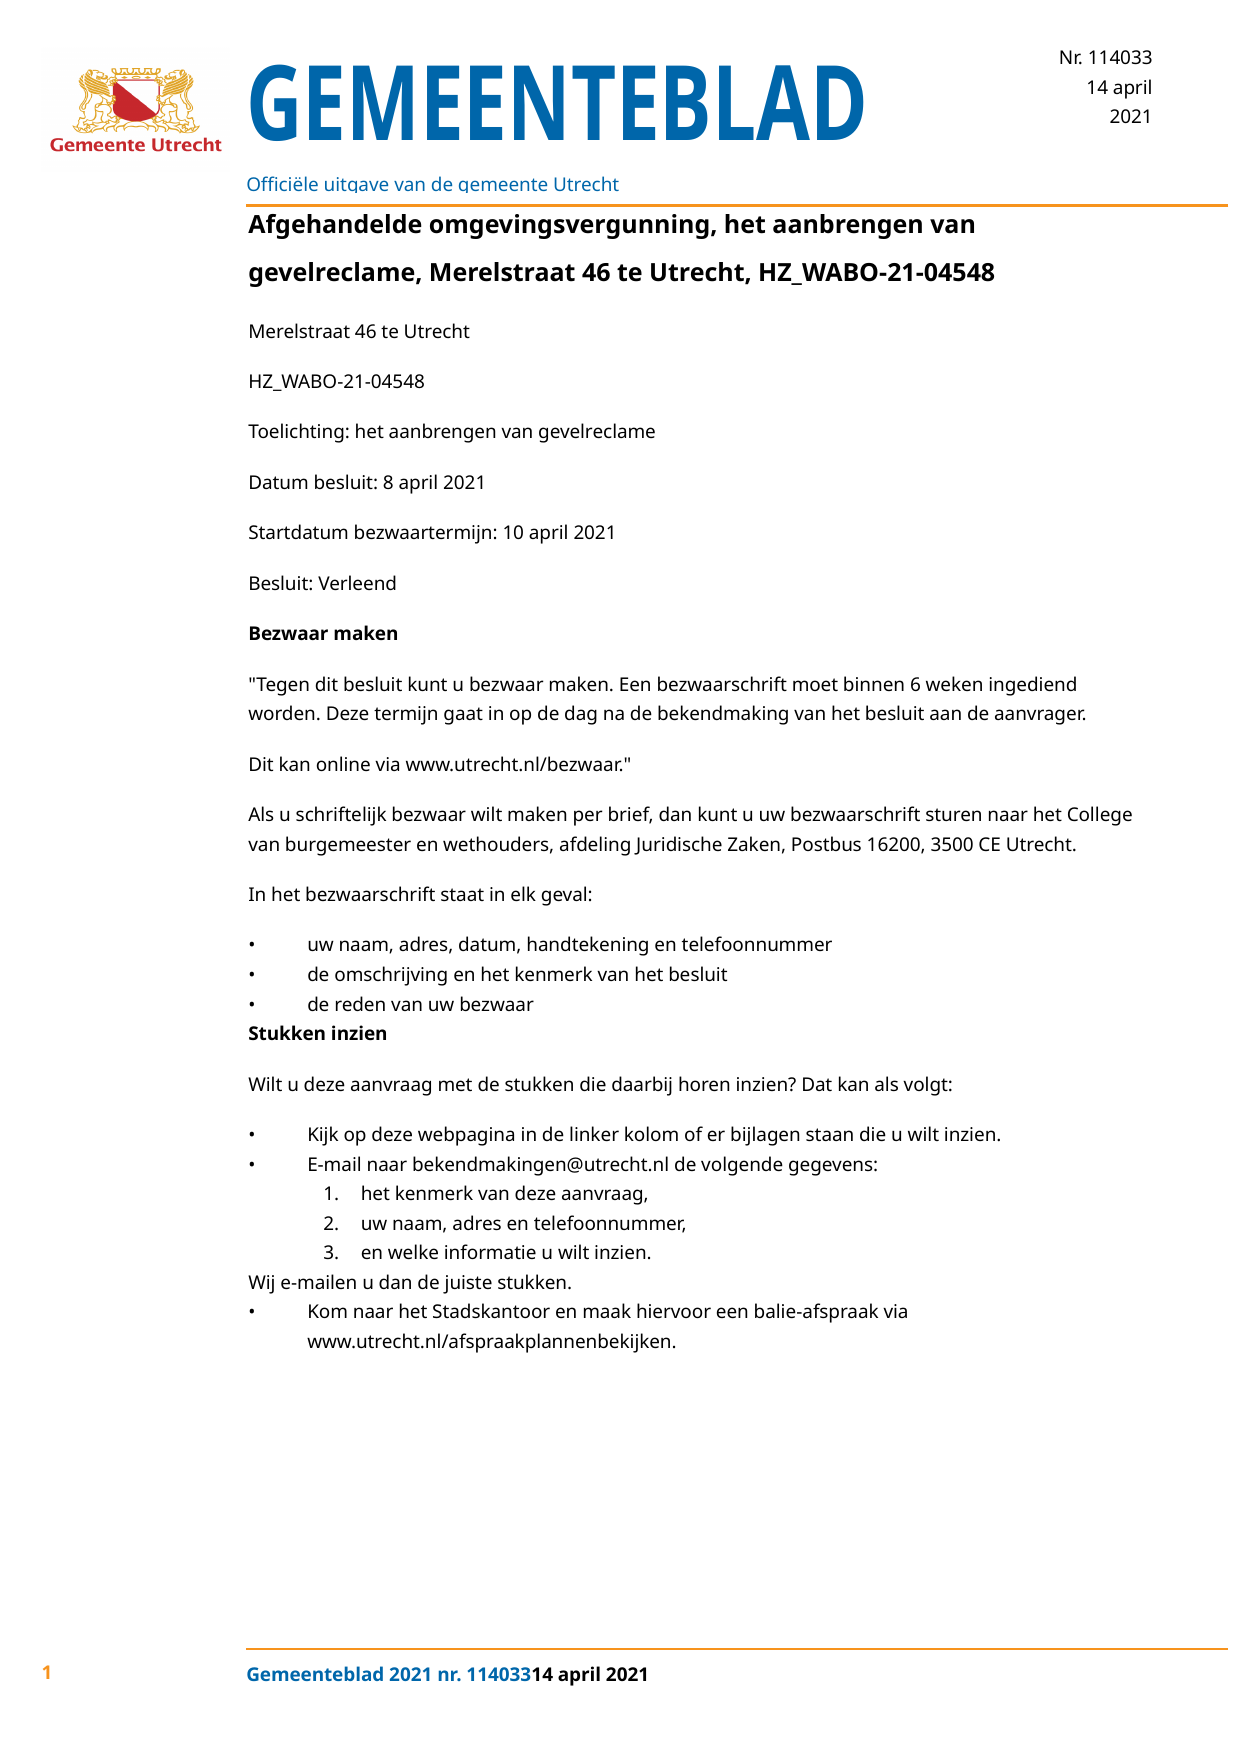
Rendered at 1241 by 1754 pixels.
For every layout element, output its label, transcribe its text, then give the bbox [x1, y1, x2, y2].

list de omschrijving en het kenmerk van het besluit [248, 961, 1152, 987]
list E-mail naar bekendmakingen@utrecht.nl de volgende gegevens: [248, 1151, 1152, 1177]
list het kenmerk van deze aanvraag, [323, 1180, 1152, 1206]
list de reden van uw bezwaar [248, 991, 1152, 1017]
text Besluit: Verleend [248, 570, 1152, 596]
text Merelstraat 46 te Utrecht [248, 318, 1152, 344]
list Kom naar het Stadskantoor en maak hiervoor een balie-afspraak via www.utrecht.nl/afspraakplannenbekijken. [248, 1299, 1152, 1354]
text Als u schriftelijk bezwaar wilt maken per brief, dan kunt u uw bezwaarschrift sturen naar het College van burgemeester en wethouders, afdeling Juridische Zaken, Postbus 16200, 3500 CE Utrecht. [248, 801, 1152, 857]
list en welke informatie u wilt inzien. [323, 1239, 1152, 1265]
text Afgehandelde omgevingsvergunning, het aanbrengen van gevelreclame, Merelstraat 46 te Utrecht, HZ_WABO-21-04548 [248, 207, 1152, 288]
text HZ_WABO-21-04548 [248, 368, 1152, 394]
list uw naam, adres, datum, handtekening en telefoonnummer [248, 932, 1152, 957]
text "Tegen dit besluit kunt u bezwaar maken. Een bezwaarschrift moet binnen 6 weken ingediend worden. Deze termijn gaat in op de dag na de bekendmaking van het besluit aan de aanvrager. [248, 671, 1152, 726]
text Wij e-mailen u dan de juiste stukken. [248, 1269, 1152, 1295]
list uw naam, adres en telefoonnummer, [323, 1210, 1152, 1236]
text Wilt u deze aanvraag met de stukken die daarbij horen inzien? Dat kan als volgt: [248, 1071, 1152, 1097]
text Bezwaar maken [248, 620, 1152, 646]
text Dit kan online via www.utrecht.nl/bezwaar." [248, 751, 1152, 777]
text Startdatum bezwaartermijn: 10 april 2021 [248, 519, 1152, 545]
picture [41, 47, 231, 172]
text Toelichting: het aanbrengen van gevelreclame [248, 419, 1152, 444]
text Datum besluit: 8 april 2021 [248, 469, 1152, 495]
list Kijk op deze webpagina in de linker kolom of er bijlagen staan die u wilt inzien. [248, 1121, 1152, 1147]
text In het bezwaarschrift staat in elk geval: [248, 881, 1152, 907]
text Stukken inzien [248, 1020, 1152, 1046]
